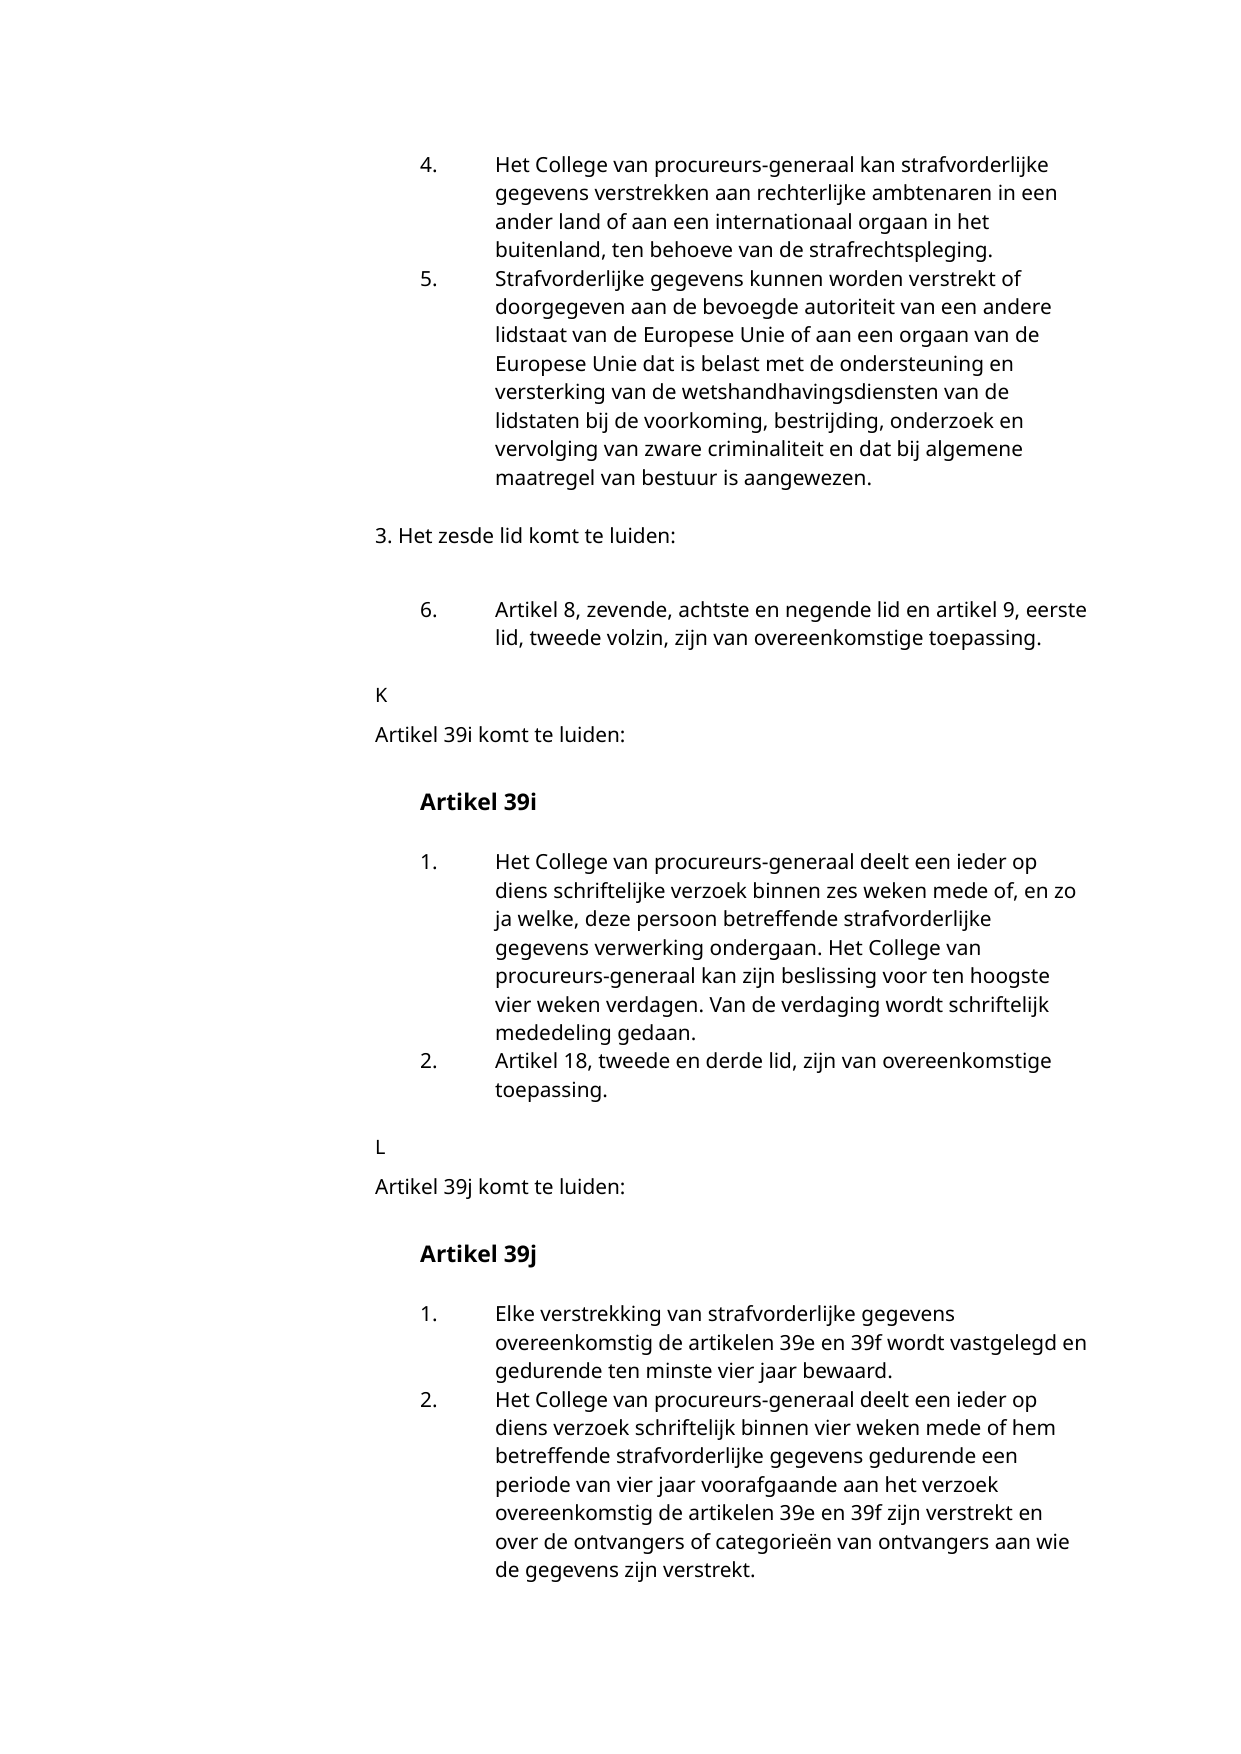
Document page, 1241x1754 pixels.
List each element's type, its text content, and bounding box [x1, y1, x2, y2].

text L [375, 1133, 1090, 1160]
list Het College van procureurs-generaal deelt een ieder op diens schriftelijke verzoek binnen zes weken mede of, en zo ja welke, deze persoon betreffende strafvorderlijke gegevens verwerking ondergaan. Het College van procureurs-generaal kan zijn beslissing voor ten hoogste vier weken verdagen. Van de verdaging wordt schriftelijk mededeling gedaan. [420, 847, 1090, 1047]
subtitle Artikel 39i [420, 786, 1090, 817]
list Artikel 18, tweede en derde lid, zijn van overeenkomstige toepassing. [420, 1047, 1090, 1103]
list Het College van procureurs-generaal deelt een ieder op diens verzoek schriftelijk binnen vier weken mede of hem betreffende strafvorderlijke gegevens gedurende een periode van vier jaar voorafgaande aan het verzoek overeenkomstig de artikelen 39e en 39f zijn verstrekt en over de ontvangers of categorieën van ontvangers aan wie de gegevens zijn verstrekt. [420, 1385, 1090, 1584]
text Artikel 39j komt te luiden: [375, 1172, 1090, 1201]
list Artikel 8, zevende, achtste en negende lid en artikel 9, eerste lid, tweede volzin, zijn van overeenkomstige toepassing. [420, 595, 1090, 652]
list Elke verstrekking van strafvorderlijke gegevens overeenkomstig de artikelen 39e en 39f wordt vastgelegd en gedurende ten minste vier jaar bewaard. [420, 1299, 1090, 1385]
text K [375, 682, 1090, 708]
list Het College van procureurs-generaal kan strafvorderlijke gegevens verstrekken aan rechterlijke ambtenaren in een ander land of aan een internationaal orgaan in het buitenland, ten behoeve van de strafrechtspleging. [420, 150, 1090, 264]
text Artikel 39i komt te luiden: [375, 720, 1090, 749]
subtitle Artikel 39j [420, 1238, 1090, 1269]
list Strafvorderlijke gegevens kunnen worden verstrekt of doorgegeven aan de bevoegde autoriteit van een andere lidstaat van de Europese Unie of aan een orgaan van de Europese Unie dat is belast met de ondersteuning en versterking van de wetshandhavingsdiensten van de lidstaten bij de voorkoming, bestrijding, onderzoek en vervolging van zware criminaliteit en dat bij algemene maatregel van bestuur is aangewezen. [420, 264, 1090, 491]
text 3. Het zesde lid komt te luiden: [375, 521, 1090, 550]
